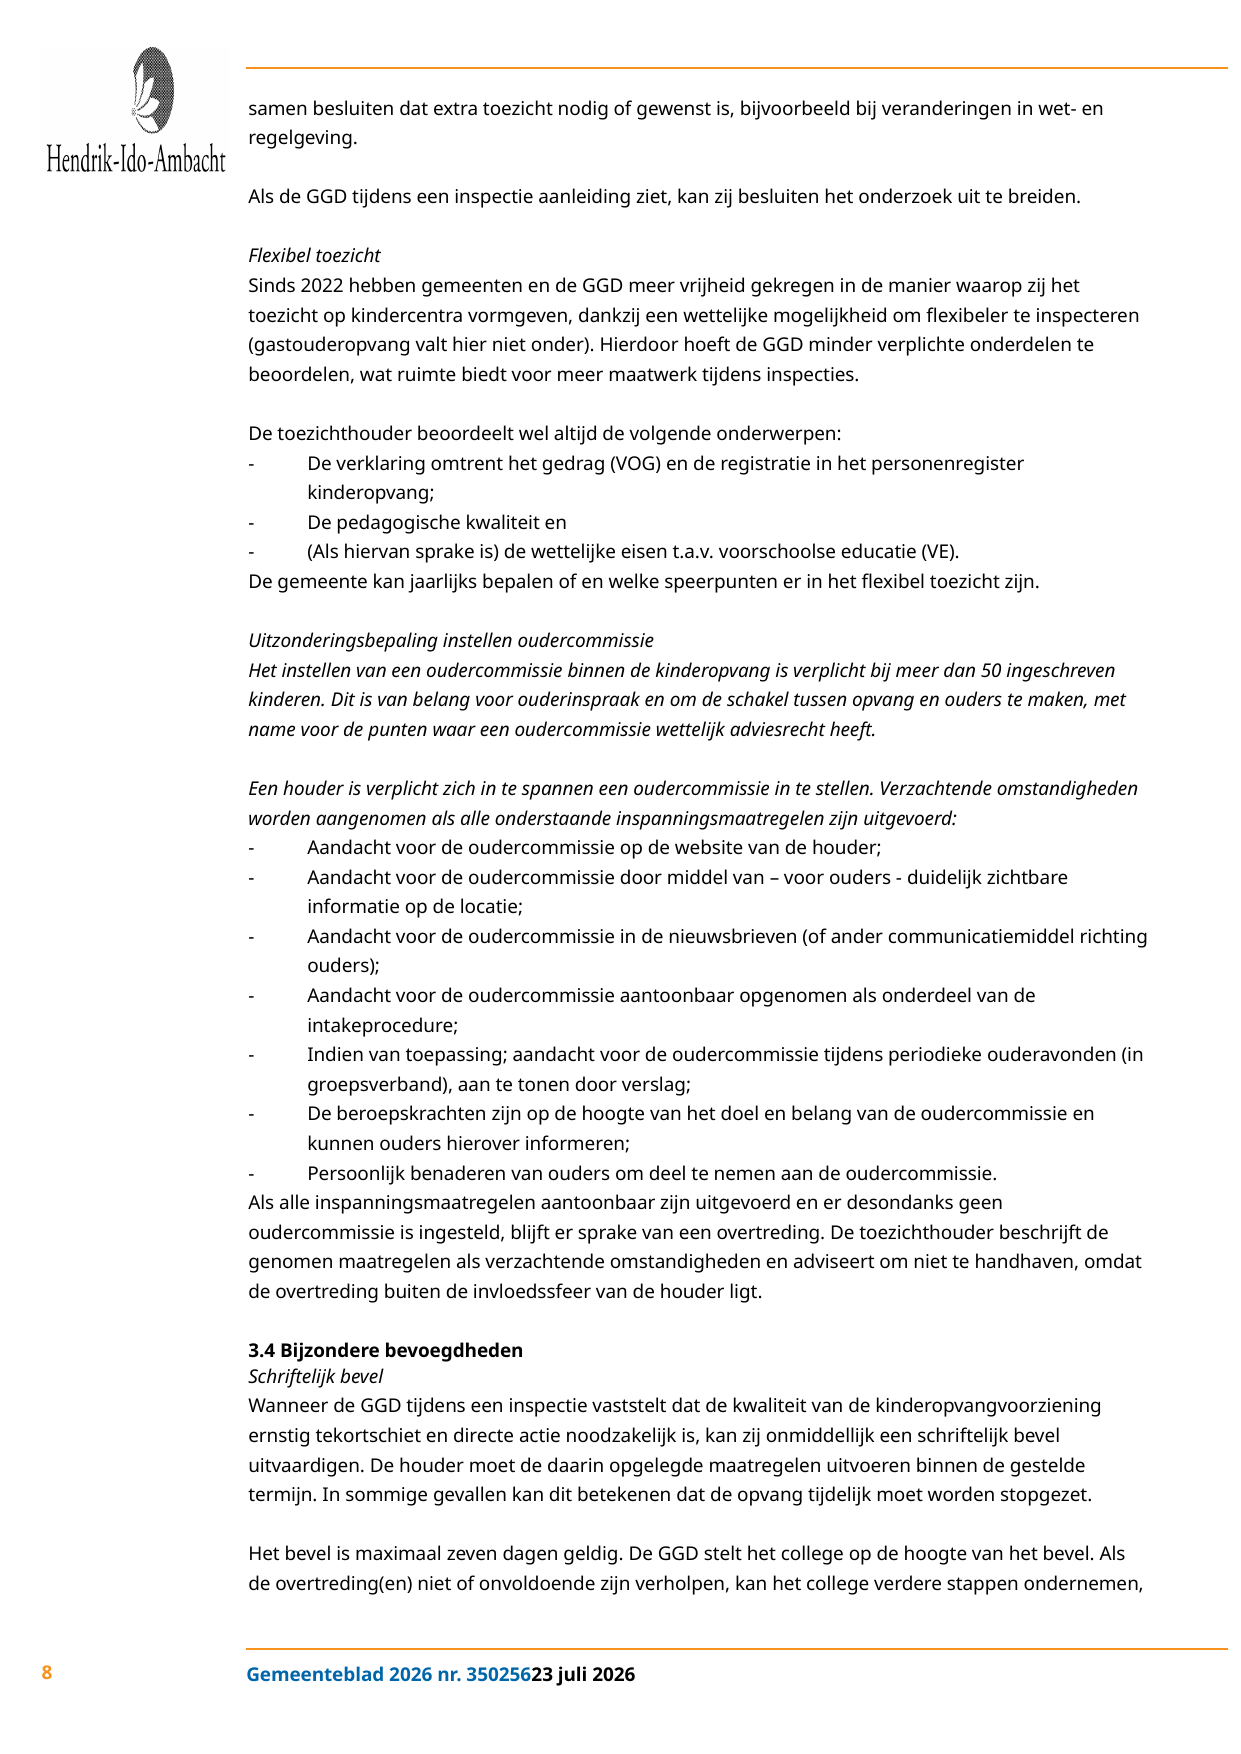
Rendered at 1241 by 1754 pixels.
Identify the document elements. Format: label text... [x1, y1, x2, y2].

text Wanneer de GGD tijdens een inspectie vaststelt dat de kwaliteit van de kinderopvangvoorziening ernstig tekortschiet en directe actie noodzakelijk is, kan zij onmiddellijk een schriftelijk bevel uitvaardigen. De houder moet de daarin opgelegde maatregelen uitvoeren binnen de gestelde termijn. In sommige gevallen kan dit betekenen dat de opvang tijdelijk moet worden stopgezet. [248, 1393, 1152, 1507]
text Als de GGD tijdens een inspectie aanleiding ziet, kan zij besluiten het onderzoek uit te breiden. [248, 183, 1152, 209]
list De pedagogische kwaliteit en [248, 509, 1152, 535]
text Het bevel is maximaal zeven dagen geldig. De GGD stelt het college op de hoogte van het bevel. Als de overtreding(en) niet of onvoldoende zijn verholpen, kan het college verdere stappen ondernemen, [248, 1541, 1152, 1596]
list Aandacht voor de oudercommissie in de nieuwsbrieven (of ander communicatiemiddel richting ouders); [248, 923, 1152, 978]
text Uitzonderingsbepaling instellen oudercommissie [248, 627, 1152, 653]
text De toezichthouder beoordeelt wel altijd de volgende onderwerpen: [248, 420, 1152, 446]
text Flexibel toezicht [248, 243, 1152, 268]
text Schriftelijk bevel [248, 1363, 1152, 1389]
list Aandacht voor de oudercommissie aantoonbaar opgenomen als onderdeel van de intakeprocedure; [248, 982, 1152, 1038]
text Sinds 2022 hebben gemeenten en de GGD meer vrijheid gekregen in de manier waarop zij het toezicht op kindercentra vormgeven, dankzij een wettelijke mogelijkheid om flexibeler te inspecteren (gastouderopvang valt hier niet onder). Hierdoor hoeft de GGD minder verplichte onderdelen te beoordelen, wat ruimte biedt voor meer maatwerk tijdens inspecties. [248, 272, 1152, 387]
text Als alle inspanningsmaatregelen aantoonbaar zijn uitgevoerd en er desondanks geen oudercommissie is ingesteld, blijft er sprake van een overtreding. De toezichthouder beschrijft de genomen maatregelen als verzachtende omstandigheden en adviseert om niet te handhaven, omdat de overtreding buiten de invloedssfeer van de houder ligt. [248, 1189, 1152, 1304]
text samen besluiten dat extra toezicht nodig of gewenst is, bijvoorbeeld bij veranderingen in wet- en regelgeving. [248, 95, 1152, 150]
list Aandacht voor de oudercommissie door middel van – voor ouders - duidelijk zichtbare informatie op de locatie; [248, 864, 1152, 919]
list De beroepskrachten zijn op de hoogte van het doel en belang van de oudercommissie en kunnen ouders hierover informeren; [248, 1101, 1152, 1156]
picture [41, 47, 231, 172]
list (Als hiervan sprake is) de wettelijke eisen t.a.v. voorschoolse educatie (VE). [248, 538, 1152, 564]
list Indien van toepassing; aandacht voor de oudercommissie tijdens periodieke ouderavonden (in groepsverband), aan te tonen door verslag; [248, 1041, 1152, 1097]
text Het instellen van een oudercommissie binnen de kinderopvang is verplicht bij meer dan 50 ingeschreven kinderen. Dit is van belang voor ouderinspraak en om de schakel tussen opvang en ouders te maken, met name voor de punten waar een oudercommissie wettelijk adviesrecht heeft. [248, 657, 1152, 742]
list Aandacht voor de oudercommissie op de website van de houder; [248, 834, 1152, 860]
list Persoonlijk benaderen van ouders om deel te nemen aan de oudercommissie. [248, 1160, 1152, 1186]
text Een houder is verplicht zich in te spannen een oudercommissie in te stellen. Verzachtende omstandigheden worden aangenomen als alle onderstaande inspanningsmaatregelen zijn uitgevoerd: [248, 775, 1152, 831]
text De gemeente kan jaarlijks bepalen of en welke speerpunten er in het flexibel toezicht zijn. [248, 568, 1152, 594]
text 3.4 Bijzondere bevoegdheden [248, 1337, 1152, 1363]
list De verklaring omtrent het gedrag (VOG) en de registratie in het personenregister kinderopvang; [248, 450, 1152, 505]
